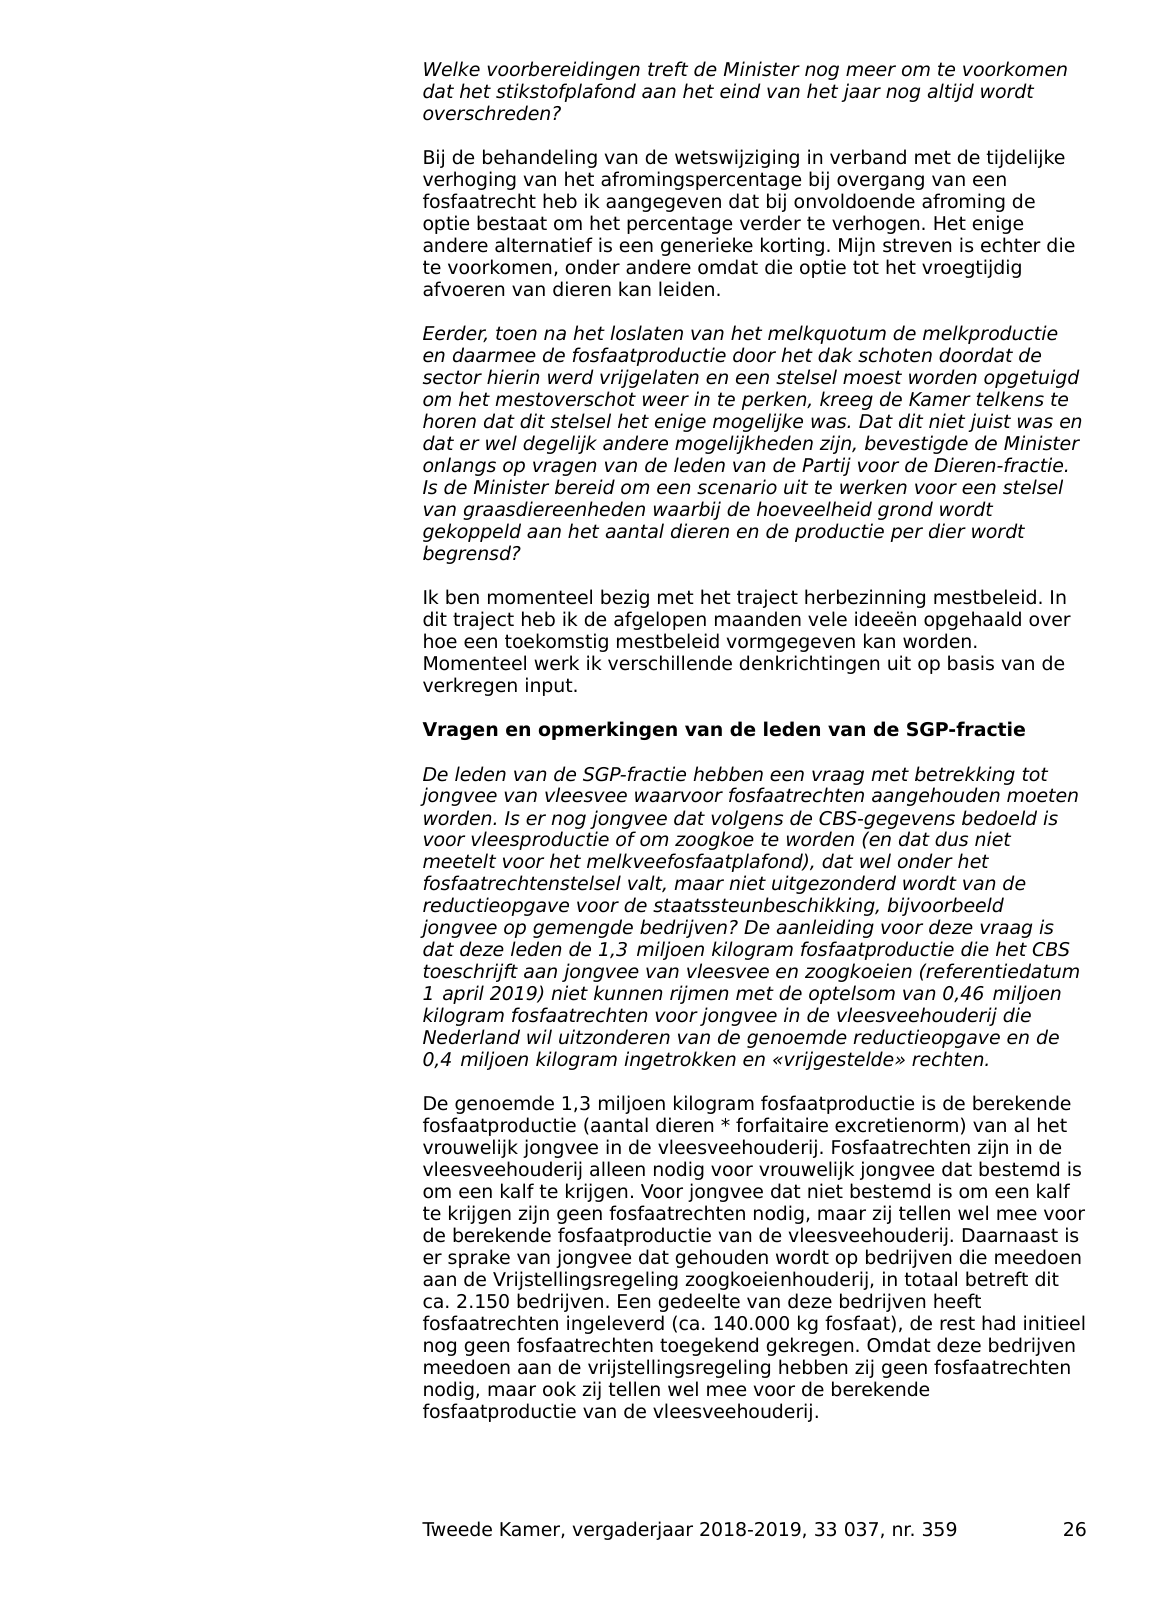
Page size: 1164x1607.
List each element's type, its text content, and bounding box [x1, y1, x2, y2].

text Ik ben momenteel bezig met het traject herbezinning mestbeleid. In dit traject heb ik de afgelopen maanden vele ideeën opgehaald over hoe een toekomstig mestbeleid vormgegeven kan worden. Momenteel werk ik verschillende denkrichtingen uit op basis van de verkregen input. [422, 587, 1087, 697]
text De genoemde 1,3 miljoen kilogram fosfaatproductie is de berekende fosfaatproductie (aantal dieren * forfaitaire excretienorm) van al het vrouwelijk jongvee in de vleesveehouderij. Fosfaatrechten zijn in de vleesveehouderij alleen nodig voor vrouwelijk jongvee dat bestemd is om een kalf te krijgen. Voor jongvee dat niet bestemd is om een kalf te krijgen zijn geen fosfaatrechten nodig, maar zij tellen wel mee voor de berekende fosfaatproductie van de vleesveehouderij. Daarnaast is er sprake van jongvee dat gehouden wordt op bedrijven die meedoen aan de Vrijstellingsregeling zoogkoeienhouderij, in totaal betreft dit ca. 2.150 bedrijven. Een gedeelte van deze bedrijven heeft fosfaatrechten ingeleverd (ca. 140.000 kg fosfaat), de rest had initieel nog geen fosfaatrechten toegekend gekregen. Omdat deze bedrijven meedoen aan de vrijstellingsregeling hebben zij geen fosfaatrechten nodig, maar ook zij tellen wel mee voor de berekende fosfaatproductie van de vleesveehouderij. [422, 1093, 1087, 1423]
subtitle Vragen en opmerkingen van de leden van de SGP-fractie [422, 719, 1087, 741]
text De leden van de SGP-fractie hebben een vraag met betrekking tot jongvee van vleesvee waarvoor fosfaatrechten aangehouden moeten worden. Is er nog jongvee dat volgens de CBS-gegevens bedoeld is voor vleesproductie of om zoogkoe te worden (en dat dus niet meetelt voor het melkveefosfaatplafond), dat wel onder het fosfaatrechtenstelsel valt, maar niet uitgezonderd wordt van de reductieopgave voor de staatssteunbeschikking, bijvoorbeeld jongvee op gemengde bedrijven? De aanleiding voor deze vraag is dat deze leden de 1,3 miljoen kilogram fosfaatproductie die het CBS toeschrijft aan jongvee van vleesvee en zoogkoeien (referentiedatum 1 april 2019) niet kunnen rijmen met de optelsom van 0,46 miljoen kilogram fosfaatrechten voor jongvee in de vleesveehouderij die Nederland wil uitzonderen van de genoemde reductieopgave en de 0,4 miljoen kilogram ingetrokken en «vrijgestelde» rechten. [422, 763, 1087, 1071]
text Eerder, toen na het loslaten van het melkquotum de melkproductie en daarmee de fosfaatproductie door het dak schoten doordat de sector hierin werd vrijgelaten en een stelsel moest worden opgetuigd om het mestoverschot weer in te perken, kreeg de Kamer telkens te horen dat dit stelsel het enige mogelijke was. Dat dit niet juist was en dat er wel degelijk andere mogelijkheden zijn, bevestigde de Minister onlangs op vragen van de leden van de Partij voor de Dieren-fractie. Is de Minister bereid om een scenario uit te werken voor een stelsel van graasdiereenheden waarbij de hoeveelheid grond wordt gekoppeld aan het aantal dieren en de productie per dier wordt begrensd? [422, 323, 1087, 565]
text Welke voorbereidingen treft de Minister nog meer om te voorkomen dat het stikstofplafond aan het eind van het jaar nog altijd wordt overschreden? [422, 59, 1087, 125]
text Bij de behandeling van de wetswijziging in verband met de tijdelijke verhoging van het afromingspercentage bij overgang van een fosfaatrecht heb ik aangegeven dat bij onvoldoende afroming de optie bestaat om het percentage verder te verhogen. Het enige andere alternatief is een generieke korting. Mijn streven is echter die te voorkomen, onder andere omdat die optie tot het vroegtijdig afvoeren van dieren kan leiden. [422, 147, 1087, 301]
